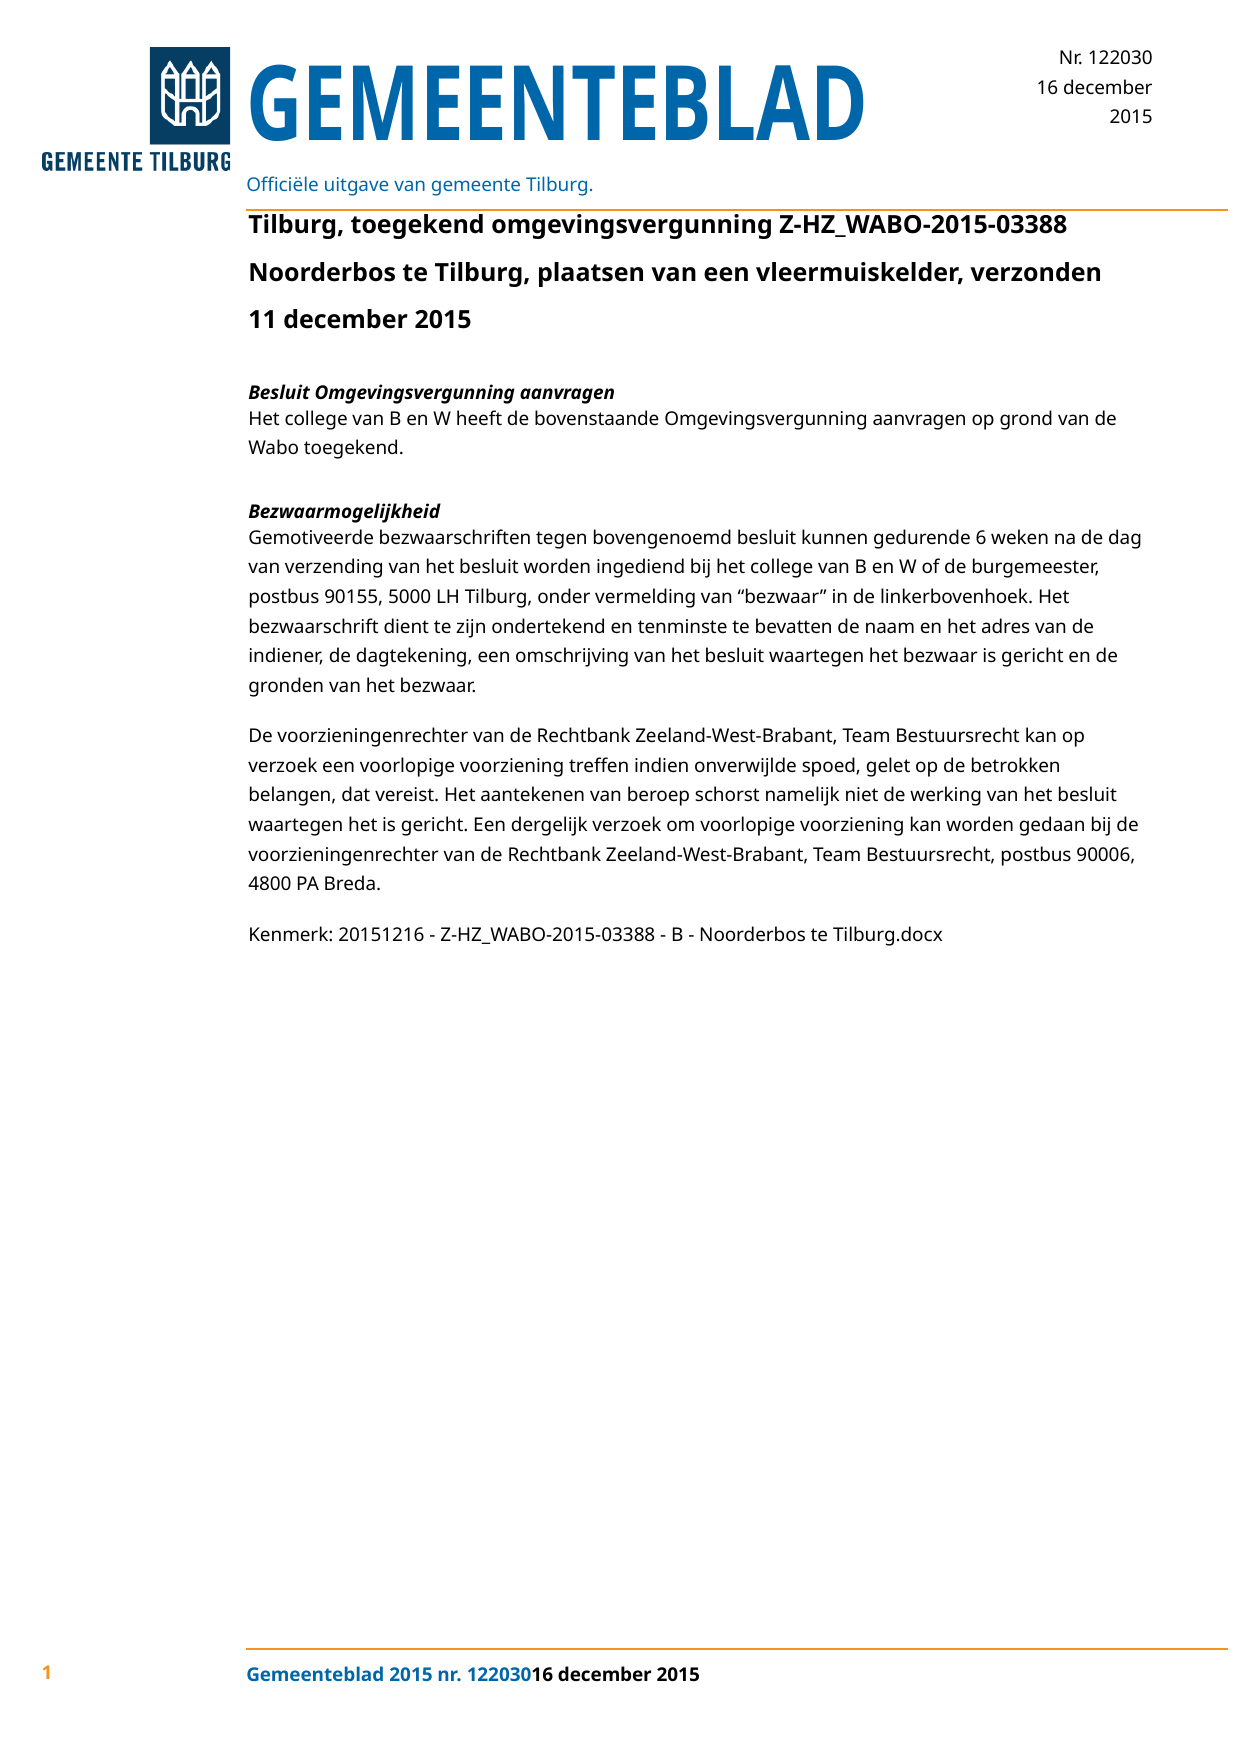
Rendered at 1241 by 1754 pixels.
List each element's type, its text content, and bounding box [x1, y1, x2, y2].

text Besluit Omgevingsvergunning aanvragen [248, 379, 1152, 405]
text Het college van B en W heeft de bovenstaande Omgevingsvergunning aanvragen op grond van de Wabo toegekend. [248, 405, 1152, 460]
text Gemotiveerde bezwaarschriften tegen bovengenoemd besluit kunnen gedurende 6 weken na de dag van verzending van het besluit worden ingediend bij het college van B en W of de burgemeester, postbus 90155, 5000 LH Tilburg, onder vermelding van “bezwaar” in de linkerbovenhoek. Het bezwaarschrift dient te zijn ondertekend en tenminste te bevatten de naam en het adres van de indiener, de dagtekening, een omschrijving van het besluit waartegen het bezwaar is gericht en de gronden van het bezwaar. [248, 524, 1152, 698]
text Bezwaarmogelijkheid [248, 498, 1152, 524]
text Kenmerk: 20151216 - Z-HZ_WABO-2015-03388 - B - Noorderbos te Tilburg.docx [248, 921, 1152, 946]
picture [41, 47, 231, 172]
text De voorzieningenrechter van de Rechtbank Zeeland-West-Brabant, Team Bestuursrecht kan op verzoek een voorlopige voorziening treffen indien onverwijlde spoed, gelet op de betrokken belangen, dat vereist. Het aantekenen van beroep schorst namelijk niet de werking van het besluit waartegen het is gericht. Een dergelijk verzoek om voorlopige voorziening kan worden gedaan bij de voorzieningenrechter van de Rechtbank Zeeland-West-Brabant, Team Bestuursrecht, postbus 90006, 4800 PA Breda. [248, 722, 1152, 896]
text Tilburg, toegekend omgevingsvergunning Z-HZ_WABO-2015-03388 Noorderbos te Tilburg, plaatsen van een vleermuiskelder, verzonden 11 december 2015 [248, 211, 1152, 336]
